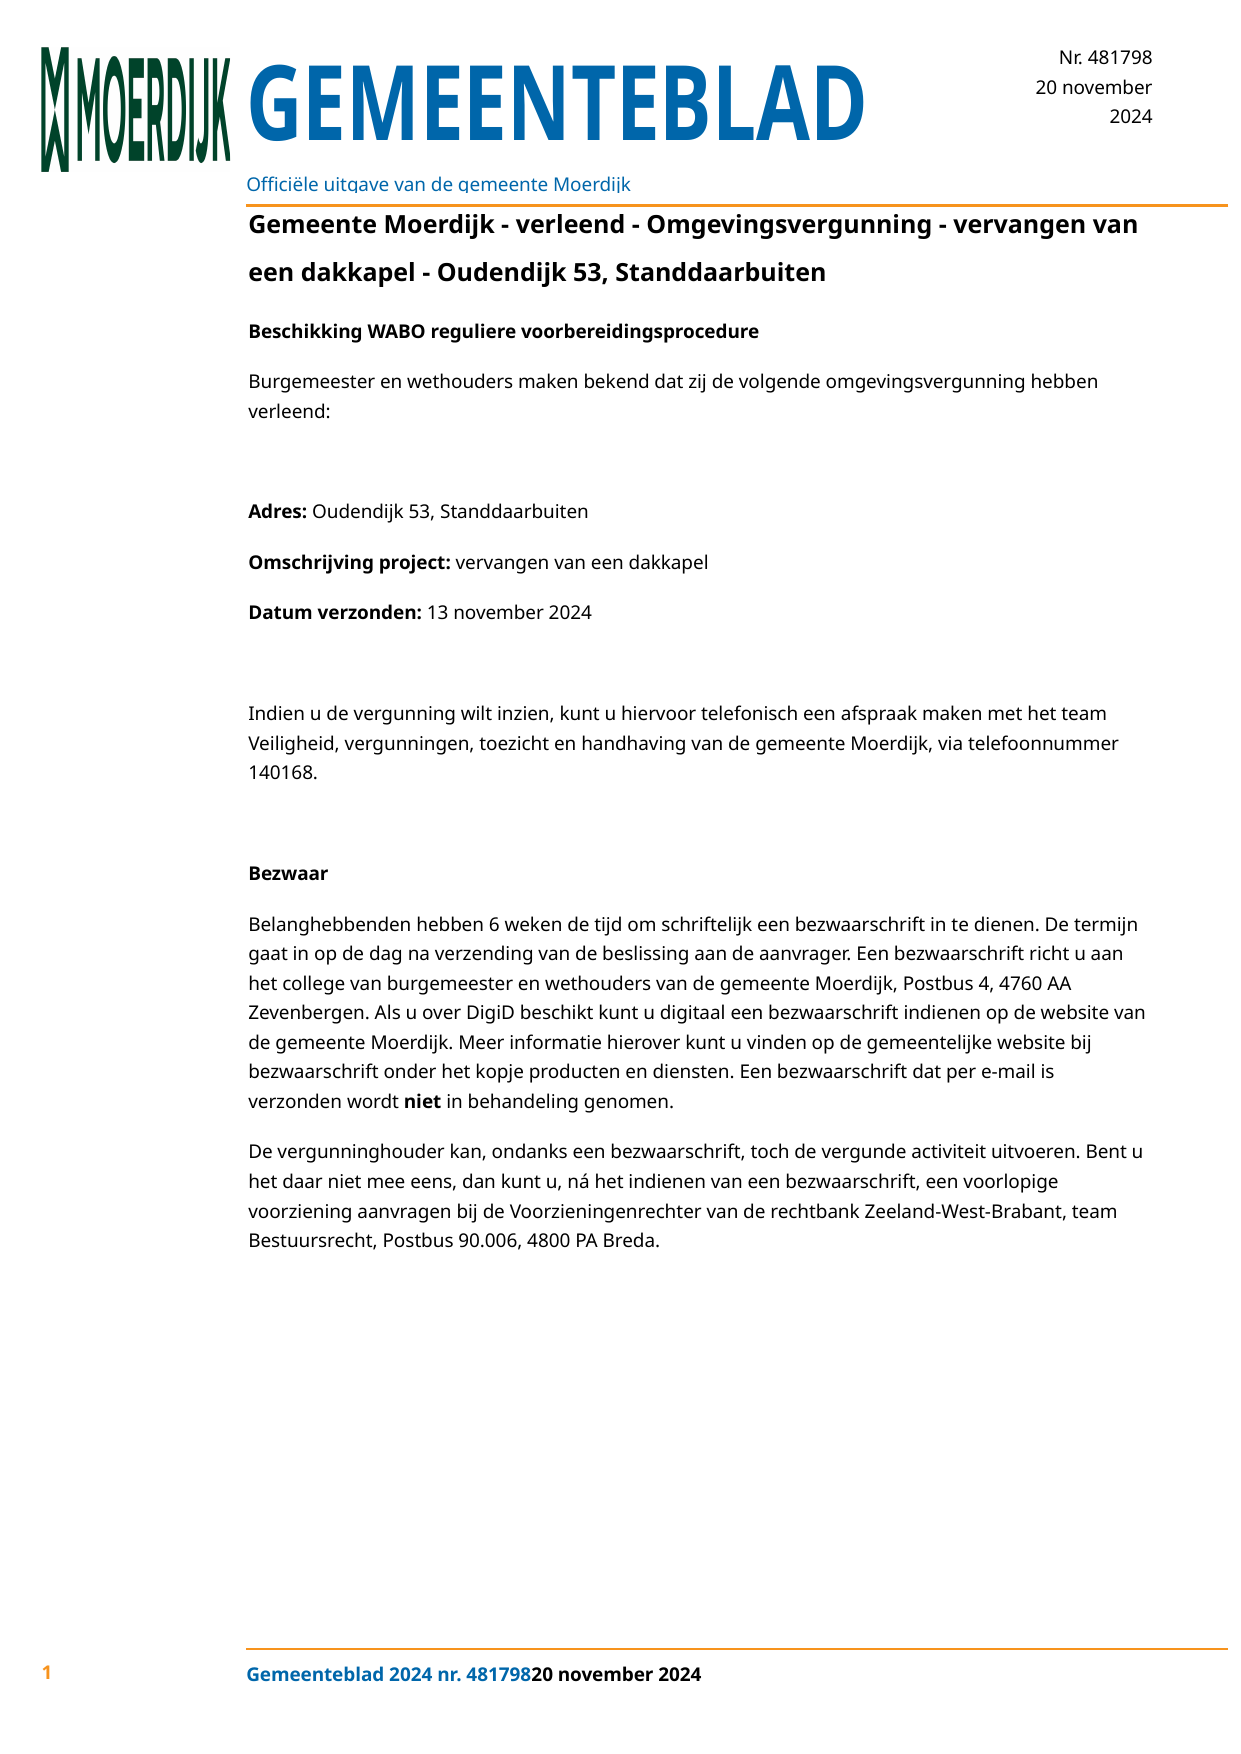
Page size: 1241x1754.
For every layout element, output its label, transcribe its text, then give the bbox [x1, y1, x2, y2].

text Omschrijving project: vervangen van een dakkapel [248, 549, 1152, 575]
text Beschikking WABO reguliere voorbereidingsprocedure [248, 318, 1152, 344]
text Adres: Oudendijk 53, Standdaarbuiten [248, 499, 1152, 524]
text Burgemeester en wethouders maken bekend dat zij de volgende omgevingsvergunning hebben verleend: [248, 368, 1152, 424]
picture [41, 47, 231, 172]
text Bezwaar [248, 860, 1152, 886]
text Gemeente Moerdijk - verleend - Omgevingsvergunning - vervangen van een dakkapel - Oudendijk 53, Standdaarbuiten [248, 207, 1152, 288]
text Indien u de vergunning wilt inzien, kunt u hiervoor telefonisch een afspraak maken met het team Veiligheid, vergunningen, toezicht en handhaving van de gemeente Moerdijk, via telefoonnummer 140168. [248, 700, 1152, 785]
text De vergunninghouder kan, ondanks een bezwaarschrift, toch de vergunde activiteit uitvoeren. Bent u het daar niet mee eens, dan kunt u, ná het indienen van een bezwaarschrift, een voorlopige voorziening aanvragen bij de Voorzieningenrechter van de rechtbank Zeeland-West-Brabant, team Bestuursrecht, Postbus 90.006, 4800 PA Breda. [248, 1139, 1152, 1253]
text Datum verzonden: 13 november 2024 [248, 599, 1152, 625]
text Belanghebbenden hebben 6 weken de tijd om schriftelijk een bezwaarschrift in te dienen. De termijn gaat in op de dag na verzending van de beslissing aan de aanvrager. Een bezwaarschrift richt u aan het college van burgemeester en wethouders van de gemeente Moerdijk, Postbus 4, 4760 AA Zevenbergen. Als u over DigiD beschikt kunt u digitaal een bezwaarschrift indienen op de website van de gemeente Moerdijk. Meer informatie hierover kunt u vinden op de gemeentelijke website bij bezwaarschrift onder het kopje producten en diensten. Een bezwaarschrift dat per e-mail is verzonden wordt niet in behandeling genomen. [248, 911, 1152, 1114]
